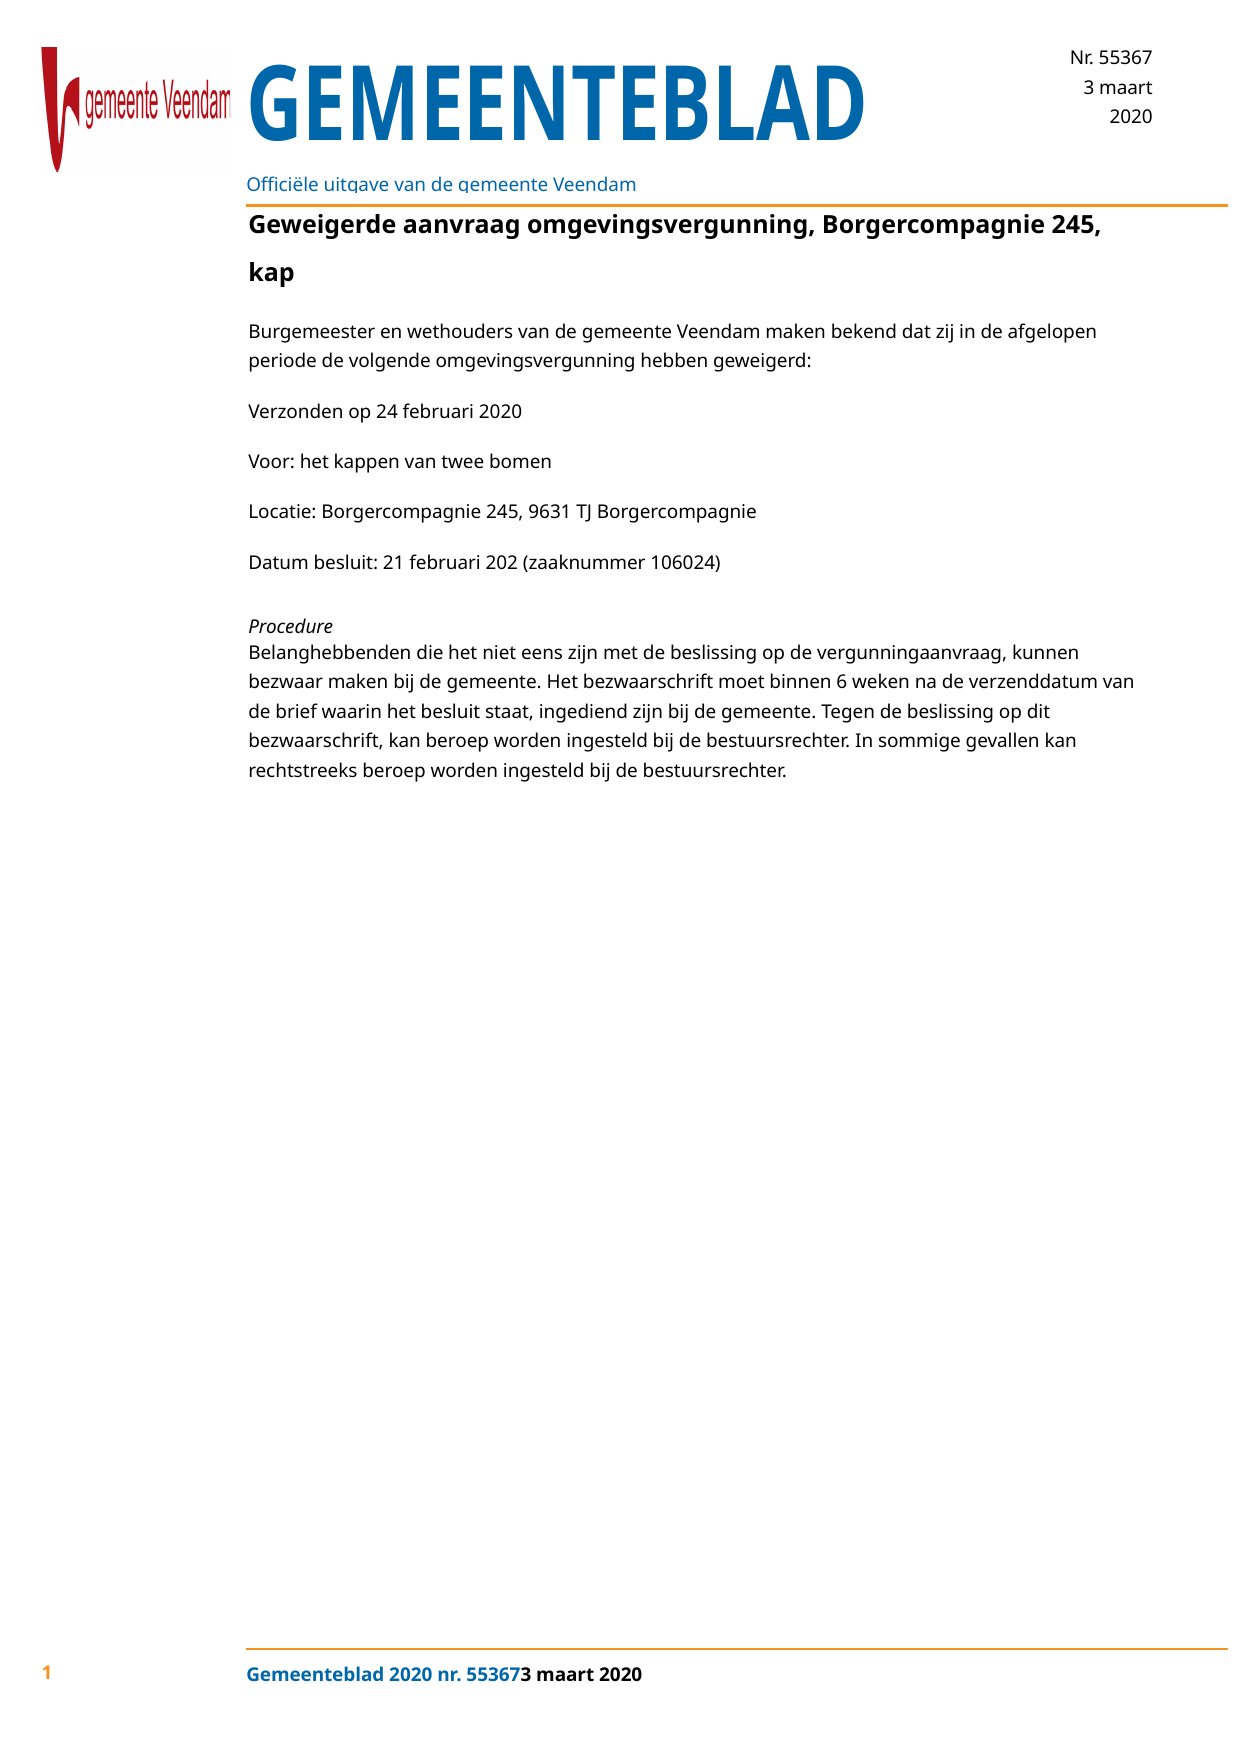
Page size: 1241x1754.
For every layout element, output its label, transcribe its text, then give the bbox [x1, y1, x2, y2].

text Geweigerde aanvraag omgevingsvergunning, Borgercompagnie 245, kap [248, 207, 1152, 288]
text Datum besluit: 21 februari 202 (zaaknummer 106024) [248, 549, 1152, 575]
text Verzonden op 24 februari 2020 [248, 398, 1152, 424]
text Voor: het kappen van twee bomen [248, 448, 1152, 474]
text Belanghebbenden die het niet eens zijn met de beslissing op de vergunningaanvraag, kunnen bezwaar maken bij de gemeente. Het bezwaarschrift moet binnen 6 weken na de verzenddatum van de brief waarin het besluit staat, ingediend zijn bij de gemeente. Tegen de beslissing op dit bezwaarschrift, kan beroep worden ingesteld bij de bestuursrechter. In sommige gevallen kan rechtstreeks beroep worden ingesteld bij de bestuursrechter. [248, 639, 1152, 783]
picture [41, 47, 231, 172]
text Locatie: Borgercompagnie 245, 9631 TJ Borgercompagnie [248, 499, 1152, 524]
text Procedure [248, 613, 1152, 639]
text Burgemeester en wethouders van de gemeente Veendam maken bekend dat zij in de afgelopen periode de volgende omgevingsvergunning hebben geweigerd: [248, 318, 1152, 373]
